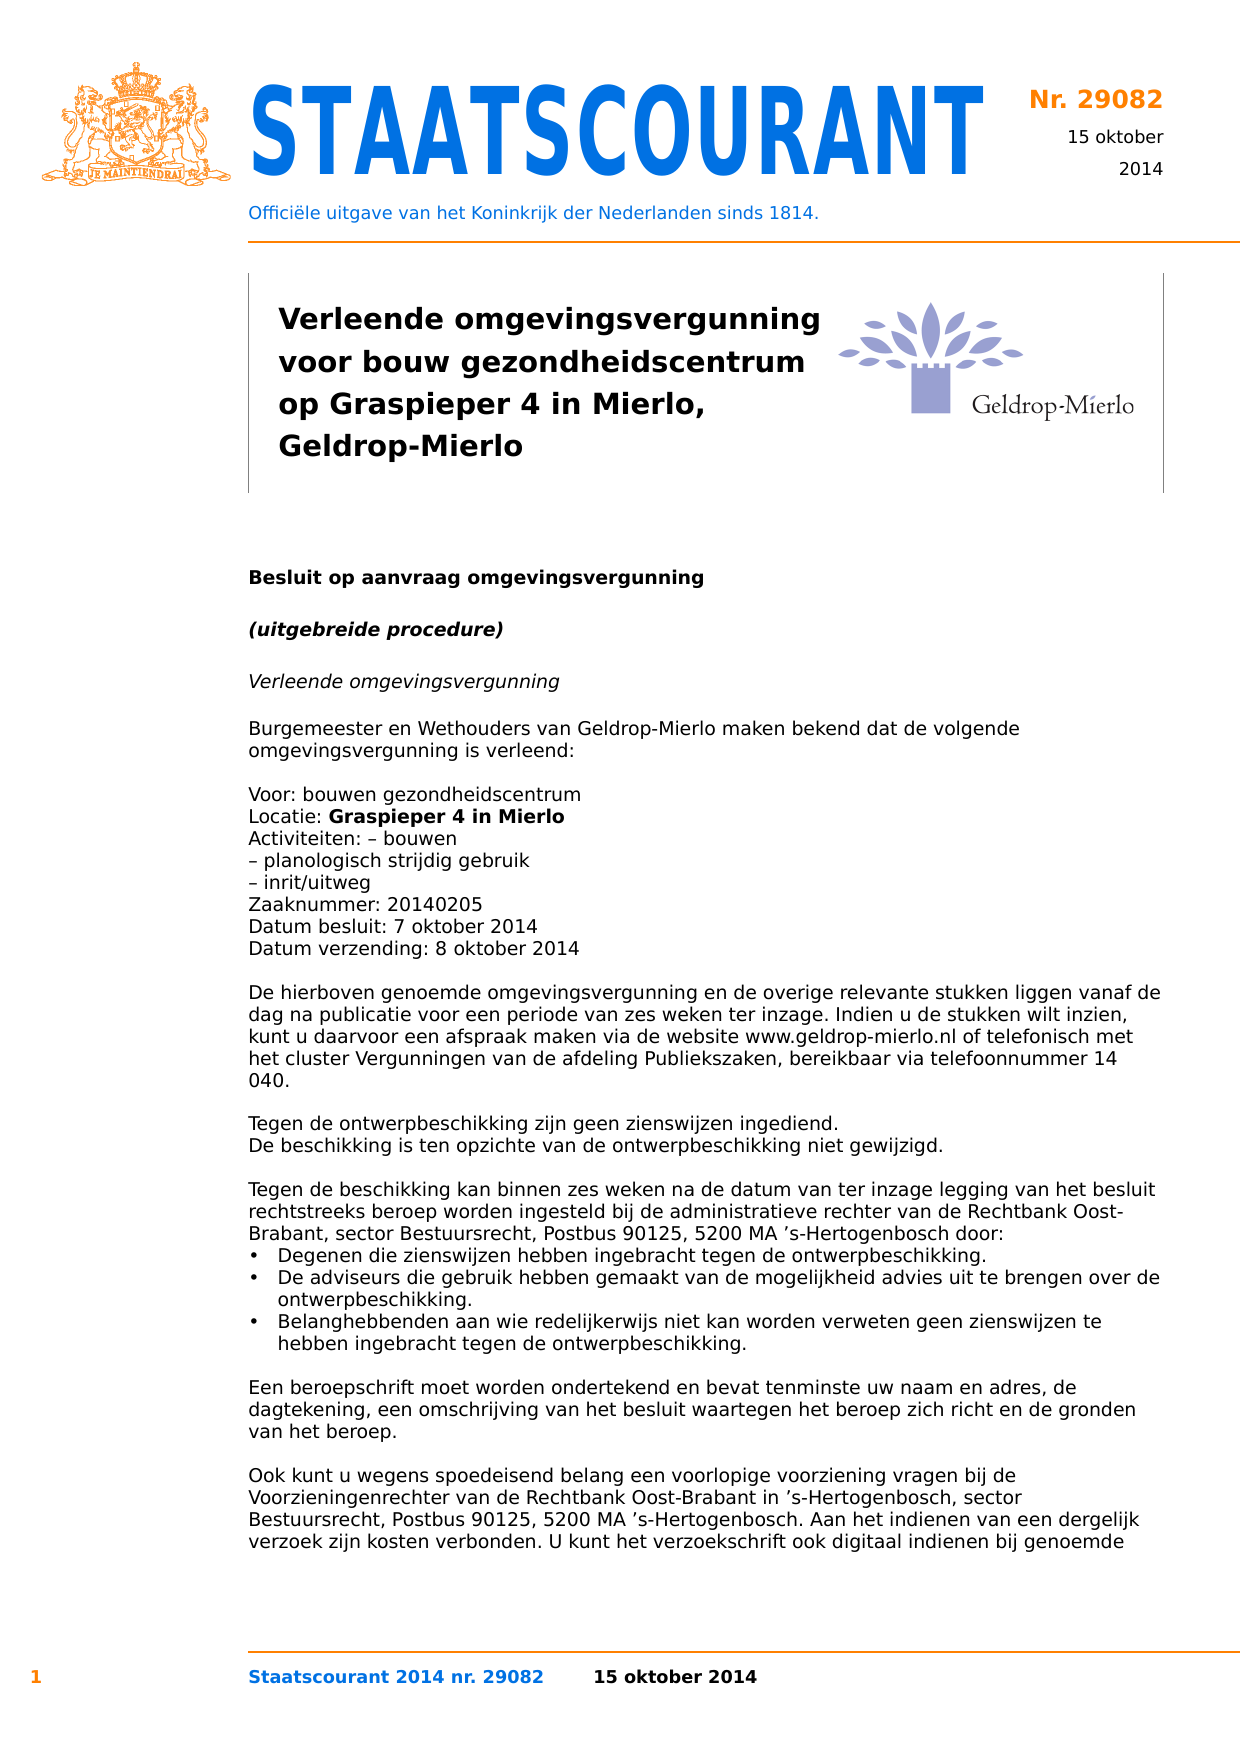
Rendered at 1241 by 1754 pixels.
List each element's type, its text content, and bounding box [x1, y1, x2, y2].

text • De adviseurs die gebruik hebben gemaakt van de mogelijkheid advies uit te brengen over de ontwerpbeschikking. [248, 1267, 1163, 1311]
table_header [25, 62, 248, 241]
subtitle (uitgebreide procedure) [248, 619, 1163, 641]
table_header STAATSCOURANT [248, 62, 998, 203]
text Activiteiten: – bouwen [248, 828, 1163, 850]
text De hierboven genoemde omgevingsvergunning en de overige relevante stukken liggen vanaf de dag na publicatie voor een periode van zes weken ter inzage. Indien u de stukken wilt inzien, kunt u daarvoor een afspraak maken via de website www.geldrop-mierlo.nl of telefonisch met het cluster Vergunningen van de afdeling Publiekszaken, bereikbaar via telefoonnummer 14 040. [248, 982, 1163, 1091]
text Zaaknummer: 20140205 [248, 894, 1163, 916]
table_cell 15 oktober [998, 121, 1240, 153]
subtitle Besluit op aanvraag omgevingsvergunning [248, 567, 1163, 589]
picture [838, 302, 1134, 421]
subtitle Verleende omgevingsvergunning voor bouw gezondheidscentrum op Graspieper 4 in Mierlo, Geldrop-Mierlo [249, 273, 1163, 493]
table_cell 2014 [998, 153, 1240, 203]
text Tegen de ontwerpbeschikking zijn geen zienswijzen ingediend. [248, 1113, 1163, 1135]
text – planologisch strijdig gebruik [248, 850, 1163, 872]
text Tegen de beschikking kan binnen zes weken na de datum van ter inzage legging van het besluit rechtstreeks beroep worden ingesteld bij de administratieve rechter van de Rechtbank Oost-Brabant, sector Bestuursrecht, Postbus 90125, 5200 MA ’s-Hertogenbosch door: [248, 1179, 1163, 1245]
table_header Nr. 29082 [998, 62, 1240, 121]
text • Belanghebbenden aan wie redelijkerwijs niet kan worden verweten geen zienswijzen te hebben ingebracht tegen de ontwerpbeschikking. [248, 1311, 1163, 1355]
text Voor: bouwen gezondheidscentrum [248, 784, 1163, 806]
table_cell Officiële uitgave van het Koninkrijk der Nederlanden sinds 1814. [248, 203, 1240, 241]
text – inrit/uitweg [248, 872, 1163, 894]
text Locatie: Graspieper 4 in Mierlo [248, 806, 1163, 828]
text Datum verzending: 8 oktober 2014 [248, 938, 1163, 960]
text De beschikking is ten opzichte van de ontwerpbeschikking niet gewijzigd. [248, 1135, 1163, 1157]
text Een beroepschrift moet worden ondertekend en bevat tenminste uw naam en adres, de dagtekening, een omschrijving van het besluit waartegen het beroep zich richt en de gronden van het beroep. [248, 1377, 1163, 1443]
subtitle Verleende omgevingsvergunning [248, 671, 1163, 693]
text Datum besluit: 7 oktober 2014 [248, 916, 1163, 938]
text • Degenen die zienswijzen hebben ingebracht tegen de ontwerpbeschikking. [248, 1245, 1163, 1267]
text Ook kunt u wegens spoedeisend belang een voorlopige voorziening vragen bij de Voorzieningenrechter van de Rechtbank Oost-Brabant in ’s-Hertogenbosch, sector Bestuursrecht, Postbus 90125, 5200 MA ’s-Hertogenbosch. Aan het indienen van een dergelijk verzoek zijn kosten verbonden. U kunt het verzoekschrift ook digitaal indienen bij genoemde [248, 1465, 1163, 1553]
text Burgemeester en Wethouders van Geldrop-Mierlo maken bekend dat de volgende omgevingsvergunning is verleend: [248, 718, 1163, 762]
picture [41, 62, 231, 186]
